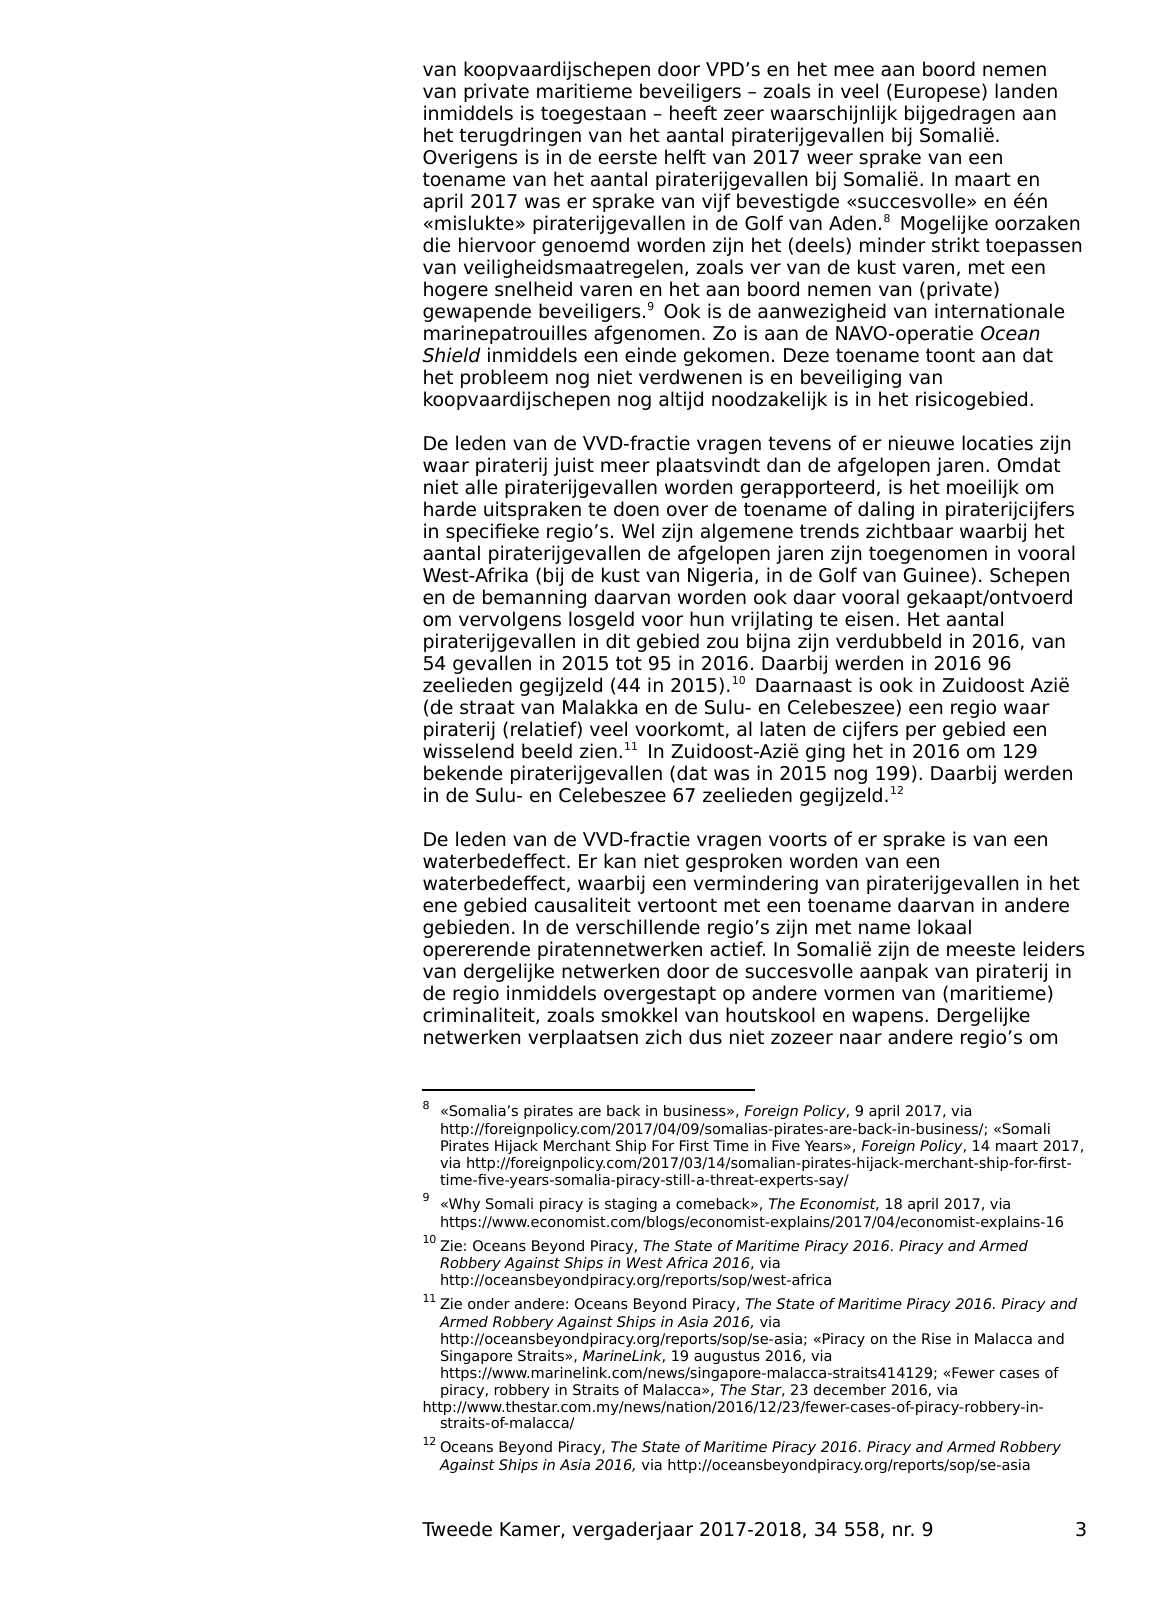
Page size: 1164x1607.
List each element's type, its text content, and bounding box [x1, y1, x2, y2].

text «Why Somali piracy is staging a comeback», The Economist, 18 april 2017, via https://www.economist.com/blogs/economist-explains/2017/04/economist-explains-16 [422, 1192, 1087, 1231]
text «Somalia’s pirates are back in business», Foreign Policy, 9 april 2017, via http://foreignpolicy.com/2017/04/09/somalias-pirates-are-back-in-business/; «Somali Pirates Hijack Merchant Ship For First Time in Five Years», Foreign Policy, 14 maart 2017, via http://foreignpolicy.com/2017/03/14/somalian-pirates-hijack-merchant-ship-for-first-time-five-years-somalia-piracy-still-a-threat-experts-say/ [422, 1099, 1087, 1189]
text van koopvaardijschepen door VPD’s en het mee aan boord nemen van private maritieme beveiligers – zoals in veel (Europese) landen inmiddels is toegestaan – heeft zeer waarschijnlijk bijgedragen aan het terugdringen van het aantal piraterijgevallen bij Somalië. [422, 59, 1087, 147]
text De leden van de VVD-fractie vragen tevens of er nieuwe locaties zijn waar piraterij juist meer plaatsvindt dan de afgelopen jaren. Omdat niet alle piraterijgevallen worden gerapporteerd, is het moeilijk om harde uitspraken te doen over de toename of daling in piraterijcijfers in specifieke regio’s. Wel zijn algemene trends zichtbaar waarbij het aantal piraterijgevallen de afgelopen jaren zijn toegenomen in vooral West-Afrika (bij de kust van Nigeria, in de Golf van Guinee). Schepen en de bemanning daarvan worden ook daar vooral gekaapt/ontvoerd om vervolgens losgeld voor hun vrijlating te eisen. Het aantal piraterijgevallen in dit gebied zou bijna zijn verdubbeld in 2016, van 54 gevallen in 2015 tot 95 in 2016. Daarbij werden in 2016 96 zeelieden gegijzeld (44 in 2015). Daarnaast is ook in Zuidoost Azië (de straat van Malakka en de Sulu- en Celebeszee) een regio waar piraterij (relatief) veel voorkomt, al laten de cijfers per gebied een wisselend beeld zien. In Zuidoost-Azië ging het in 2016 om 129 bekende piraterijgevallen (dat was in 2015 nog 199). Daarbij werden in de Sulu- en Celebeszee 67 zeelieden gegijzeld. [422, 433, 1087, 807]
text Overigens is in de eerste helft van 2017 weer sprake van een toename van het aantal piraterijgevallen bij Somalië. In maart en april 2017 was er sprake van vijf bevestigde «succesvolle» en één «mislukte» piraterijgevallen in de Golf van Aden. Mogelijke oorzaken die hiervoor genoemd worden zijn het (deels) minder strikt toepassen van veiligheidsmaatregelen, zoals ver van de kust varen, met een hogere snelheid varen en het aan boord nemen van (private) gewapende beveiligers. Ook is de aanwezigheid van internationale marinepatrouilles afgenomen. Zo is aan de NAVO-operatie Ocean Shield inmiddels een einde gekomen. Deze toename toont aan dat het probleem nog niet verdwenen is en beveiliging van koopvaardijschepen nog altijd noodzakelijk is in het risicogebied. [422, 147, 1087, 411]
text Zie: Oceans Beyond Piracy, The State of Maritime Piracy 2016. Piracy and Armed Robbery Against Ships in West Africa 2016, via http://oceansbeyondpiracy.org/reports/sop/west-africa [422, 1233, 1087, 1289]
text De leden van de VVD-fractie vragen voorts of er sprake is van een waterbedeffect. Er kan niet gesproken worden van een waterbedeffect, waarbij een vermindering van piraterijgevallen in het ene gebied causaliteit vertoont met een toename daarvan in andere gebieden. In de verschillende regio’s zijn met name lokaal opererende piratennetwerken actief. In Somalië zijn de meeste leiders van dergelijke netwerken door de succesvolle aanpak van piraterij in de regio inmiddels overgestapt op andere vormen van (maritieme) criminaliteit, zoals smokkel van houtskool en wapens. Dergelijke netwerken verplaatsen zich dus niet zozeer naar andere regio’s om [422, 829, 1087, 1048]
text http://www.thestar.com.my/news/nation/2016/12/23/fewer-cases-of-piracy-robbery-in-straits-of-malacca/ [422, 1399, 1087, 1432]
text Oceans Beyond Piracy, The State of Maritime Piracy 2016. Piracy and Armed Robbery Against Ships in Asia 2016, via http://oceansbeyondpiracy.org/reports/sop/se-asia [422, 1435, 1087, 1474]
text Zie onder andere: Oceans Beyond Piracy, The State of Maritime Piracy 2016. Piracy and Armed Robbery Against Ships in Asia 2016, via http://oceansbeyondpiracy.org/reports/sop/se-asia; «Piracy on the Rise in Malacca and Singapore Straits», MarineLink, 19 augustus 2016, via https://www.marinelink.com/news/singapore-malacca-straits414129; «Fewer cases of piracy, robbery in Straits of Malacca», The Star, 23 december 2016, via [422, 1292, 1087, 1399]
